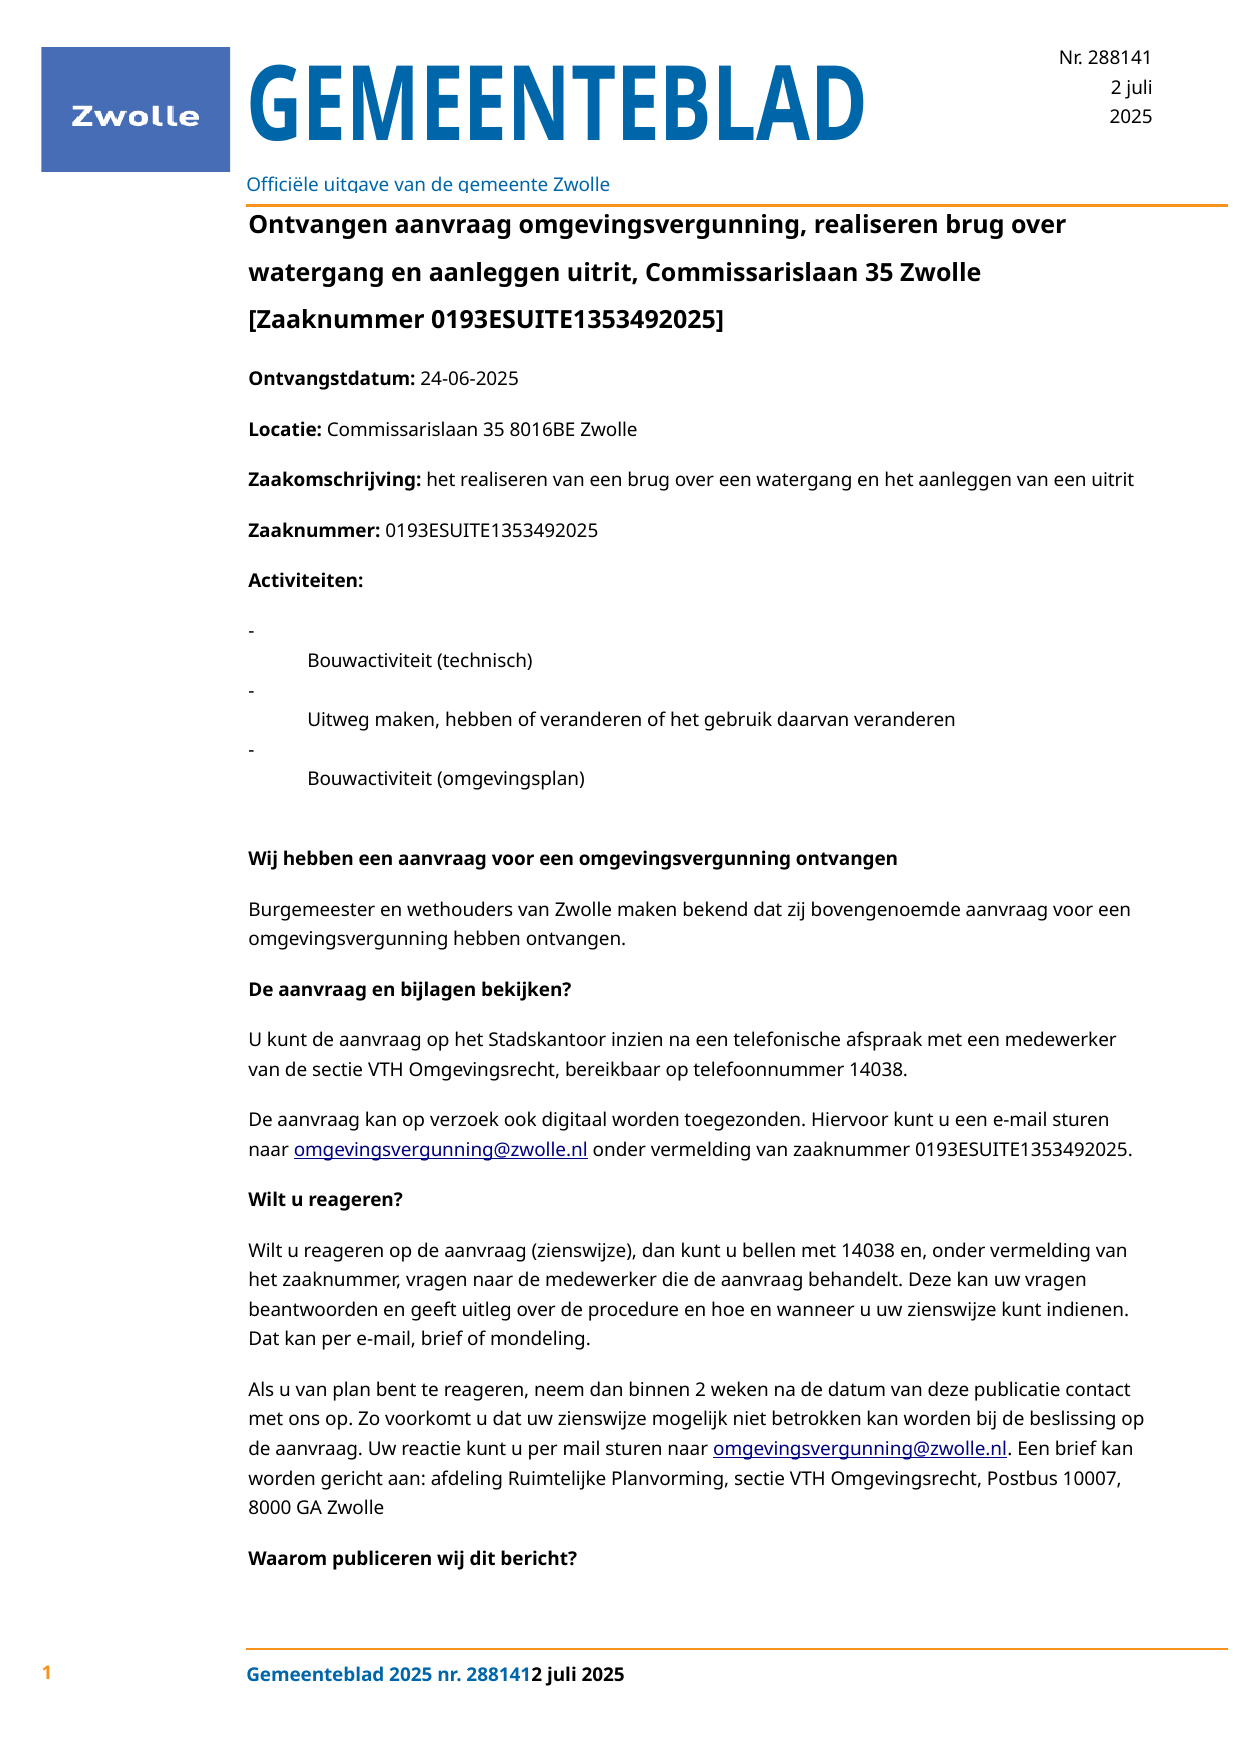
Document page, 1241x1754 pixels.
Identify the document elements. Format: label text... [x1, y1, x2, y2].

list Uitweg maken, hebben of veranderen of het gebruik daarvan veranderen [248, 706, 1152, 732]
text Wij hebben een aanvraag voor een omgevingsvergunning ontvangen [248, 846, 1152, 871]
list Bouwactiviteit (omgevingsplan) [248, 766, 1152, 791]
text Waarom publiceren wij dit bericht? [248, 1545, 1152, 1570]
text De aanvraag en bijlagen bekijken? [248, 976, 1152, 1002]
picture [41, 47, 231, 172]
text Burgemeester en wethouders van Zwolle maken bekend dat zij bovengenoemde aanvraag voor een omgevingsvergunning hebben ontvangen. [248, 896, 1152, 951]
text Ontvangstdatum: 24-06-2025 [248, 366, 1152, 391]
text Als u van plan bent te reageren, neem dan binnen 2 weken na de datum van deze publicatie contact met ons op. Zo voorkomt u dat uw zienswijze mogelijk niet betrokken kan worden bij de beslissing op de aanvraag. Uw reactie kunt u per mail sturen naar omgevingsvergunning@zwolle.nl. Een brief kan worden gericht aan: afdeling Ruimtelijke Planvorming, sectie VTH Omgevingsrecht, Postbus 10007, 8000 GA Zwolle [248, 1376, 1152, 1520]
text Locatie: Commissarislaan 35 8016BE Zwolle [248, 416, 1152, 442]
list Bouwactiviteit (technisch) [248, 647, 1152, 673]
text Ontvangen aanvraag omgevingsvergunning, realiseren brug over watergang en aanleggen uitrit, Commissarislaan 35 Zwolle [Zaaknummer 0193ESUITE1353492025] [248, 207, 1152, 336]
text Zaaknummer: 0193ESUITE1353492025 [248, 517, 1152, 542]
text De aanvraag kan op verzoek ook digitaal worden toegezonden. Hiervoor kunt u een e-mail sturen naar omgevingsvergunning@zwolle.nl onder vermelding van zaaknummer 0193ESUITE1353492025. [248, 1106, 1152, 1162]
text Activiteiten: [248, 567, 1152, 593]
text U kunt de aanvraag op het Stadskantoor inzien na een telefonische afspraak met een medewerker van de sectie VTH Omgevingsrecht, bereikbaar op telefoonnummer 14038. [248, 1026, 1152, 1082]
text Zaakomschrijving: het realiseren van een brug over een watergang en het aanleggen van een uitrit [248, 466, 1152, 492]
text Wilt u reageren? [248, 1186, 1152, 1212]
text Wilt u reageren op de aanvraag (zienswijze), dan kunt u bellen met 14038 en, onder vermelding van het zaaknummer, vragen naar de medewerker die de aanvraag behandelt. Deze kan uw vragen beantwoorden en geeft uitleg over de procedure en hoe en wanneer u uw zienswijze kunt indienen. Dat kan per e-mail, brief of mondeling. [248, 1237, 1152, 1351]
